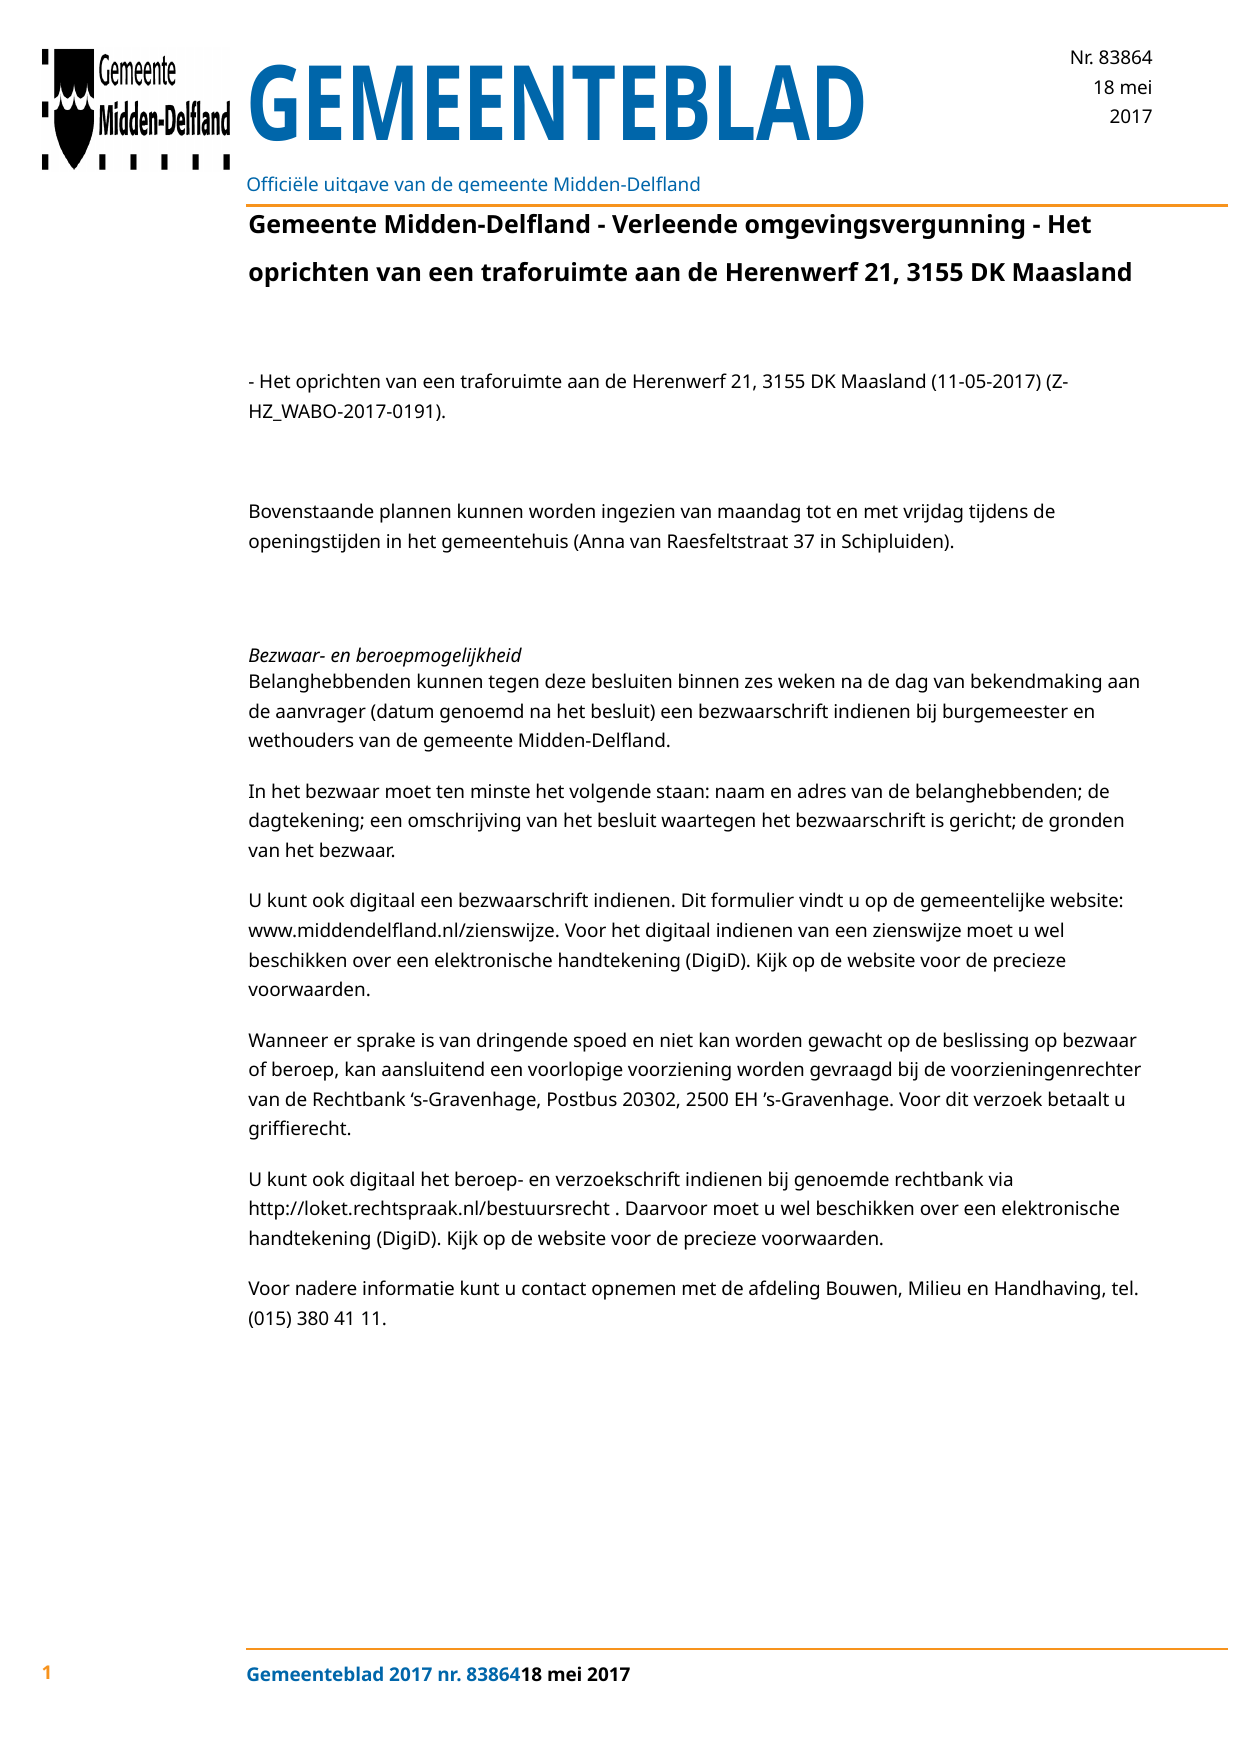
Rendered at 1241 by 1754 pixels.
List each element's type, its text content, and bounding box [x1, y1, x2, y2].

text Belanghebbenden kunnen tegen deze besluiten binnen zes weken na de dag van bekendmaking aan de aanvrager (datum genoemd na het besluit) een bezwaarschrift indienen bij burgemeester en wethouders van de gemeente Midden-Delfland. [248, 668, 1152, 753]
text Bovenstaande plannen kunnen worden ingezien van maandag tot en met vrijdag tijdens de openingstijden in het gemeentehuis (Anna van Raesfeltstraat 37 in Schipluiden). [248, 499, 1152, 554]
text Gemeente Midden-Delfland - Verleende omgevingsvergunning - Het oprichten van een traforuimte aan de Herenwerf 21, 3155 DK Maasland [248, 207, 1152, 288]
text U kunt ook digitaal een bezwaarschrift indienen. Dit formulier vindt u op de gemeentelijke website: www.middendelfland.nl/zienswijze. Voor het digitaal indienen van een zienswijze moet u wel beschikken over een elektronische handtekening (DigiD). Kijk op de website voor de precieze voorwaarden. [248, 888, 1152, 1002]
picture [41, 47, 231, 172]
text Wanneer er sprake is van dringende spoed en niet kan worden gewacht op de beslissing op bezwaar of beroep, kan aansluitend een voorlopige voorziening worden gevraagd bij de voorzieningenrechter van de Rechtbank ‘s-Gravenhage, Postbus 20302, 2500 EH ’s-Gravenhage. Voor dit verzoek betaalt u griffierecht. [248, 1027, 1152, 1141]
text In het bezwaar moet ten minste het volgende staan: naam en adres van de belanghebbenden; de dagtekening; een omschrijving van het besluit waartegen het bezwaarschrift is gericht; de gronden van het bezwaar. [248, 778, 1152, 863]
text - Het oprichten van een traforuimte aan de Herenwerf 21, 3155 DK Maasland (11-05-2017) (Z-HZ_WABO-2017-0191). [248, 368, 1152, 424]
text Bezwaar- en beroepmogelijkheid [248, 643, 1152, 668]
text Voor nadere informatie kunt u contact opnemen met de afdeling Bouwen, Milieu en Handhaving, tel. (015) 380 41 11. [248, 1276, 1152, 1331]
text U kunt ook digitaal het beroep- en verzoekschrift indienen bij genoemde rechtbank via http://loket.rechtspraak.nl/bestuursrecht . Daarvoor moet u wel beschikken over een elektronische handtekening (DigiD). Kijk op de website voor de precieze voorwaarden. [248, 1166, 1152, 1251]
